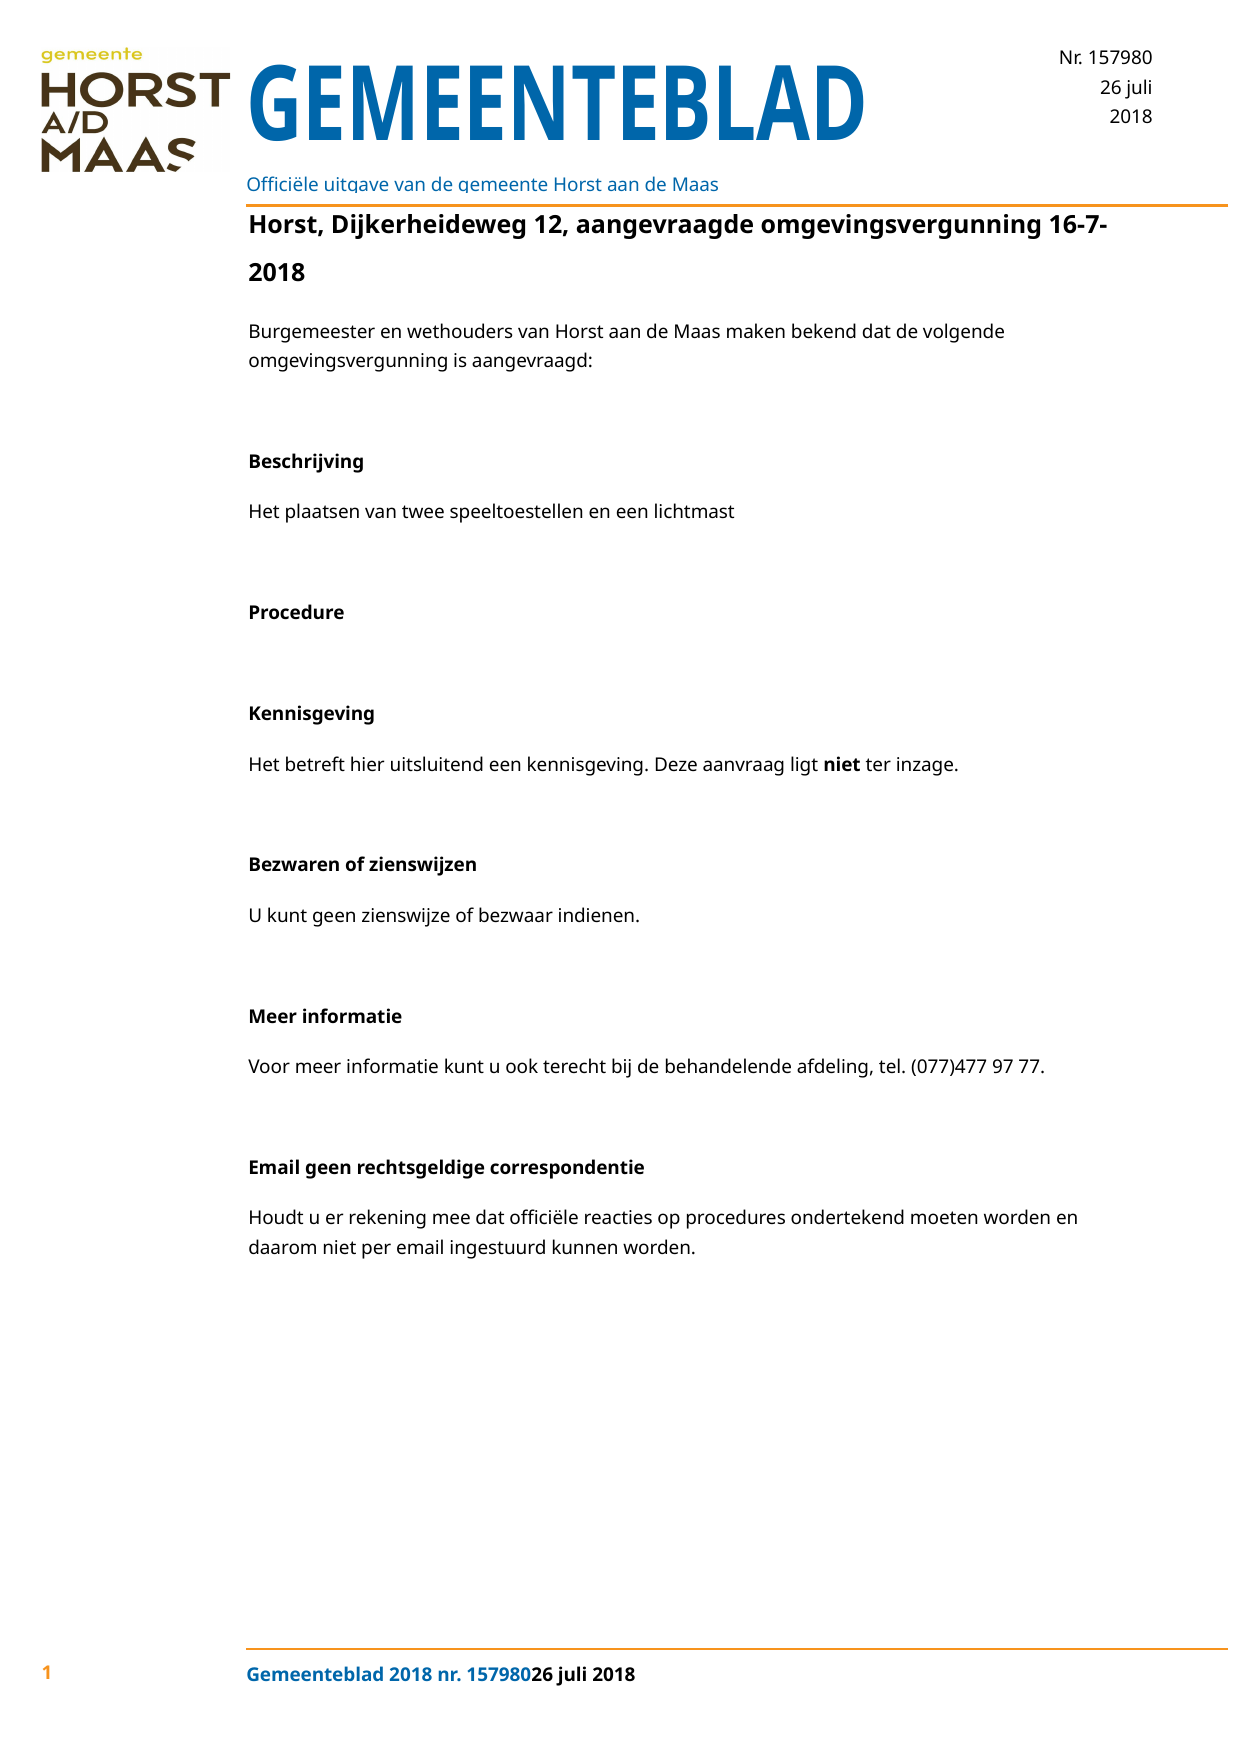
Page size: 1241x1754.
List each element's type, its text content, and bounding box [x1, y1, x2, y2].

text Beschrijving [248, 448, 1152, 474]
text Het betreft hier uitsluitend een kennisgeving. Deze aanvraag ligt niet ter inzage. [248, 751, 1152, 777]
text Houdt u er rekening mee dat officiële reacties op procedures ondertekend moeten worden en daarom niet per email ingestuurd kunnen worden. [248, 1204, 1152, 1260]
text U kunt geen zienswijze of bezwaar indienen. [248, 902, 1152, 928]
text Het plaatsen van twee speeltoestellen en een lichtmast [248, 499, 1152, 524]
text Bezwaren of zienswijzen [248, 852, 1152, 877]
picture [41, 47, 231, 172]
text Horst, Dijkerheideweg 12, aangevraagde omgevingsvergunning 16-7-2018 [248, 207, 1152, 288]
text Voor meer informatie kunt u ook terecht bij de behandelende afdeling, tel. (077)477 97 77. [248, 1053, 1152, 1079]
text Email geen rechtsgeldige correspondentie [248, 1154, 1152, 1180]
text Meer informatie [248, 1003, 1152, 1029]
text Burgemeester en wethouders van Horst aan de Maas maken bekend dat de volgende omgevingsvergunning is aangevraagd: [248, 318, 1152, 373]
text Kennisgeving [248, 700, 1152, 726]
text Procedure [248, 599, 1152, 625]
